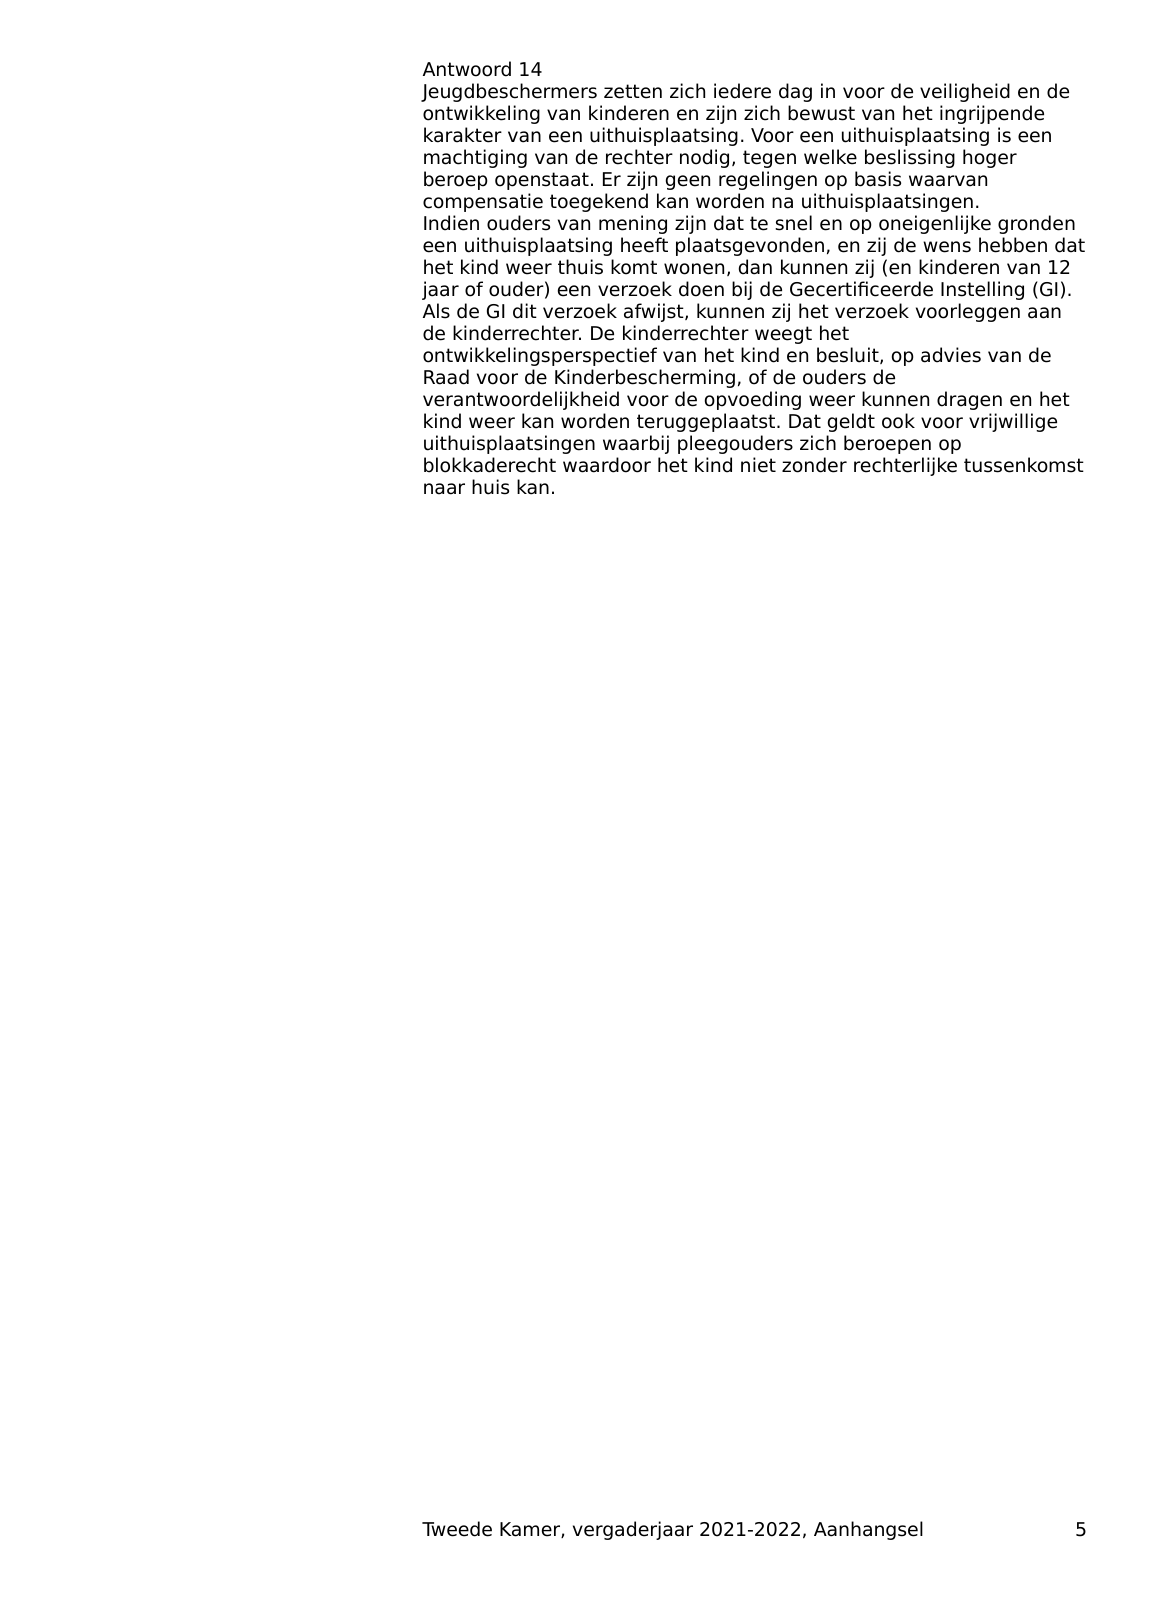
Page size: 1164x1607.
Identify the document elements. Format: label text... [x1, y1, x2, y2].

text Indien ouders van mening zijn dat te snel en op oneigenlijke gronden een uithuisplaatsing heeft plaatsgevonden, en zij de wens hebben dat het kind weer thuis komt wonen, dan kunnen zij (en kinderen van 12 jaar of ouder) een verzoek doen bij de Gecertificeerde Instelling (GI). Als de GI dit verzoek afwijst, kunnen zij het verzoek voorleggen aan de kinderrechter. De kinderrechter weegt het ontwikkelingsperspectief van het kind en besluit, op advies van de Raad voor de Kinderbescherming, of de ouders de verantwoordelijkheid voor de opvoeding weer kunnen dragen en het kind weer kan worden teruggeplaatst. Dat geldt ook voor vrijwillige uithuisplaatsingen waarbij pleegouders zich beroepen op blokkaderecht waardoor het kind niet zonder rechterlijke tussenkomst naar huis kan. [422, 213, 1087, 499]
text Antwoord 14 [422, 59, 1087, 81]
text Jeugdbeschermers zetten zich iedere dag in voor de veiligheid en de ontwikkeling van kinderen en zijn zich bewust van het ingrijpende karakter van een uithuisplaatsing. Voor een uithuisplaatsing is een machtiging van de rechter nodig, tegen welke beslissing hoger beroep openstaat. Er zijn geen regelingen op basis waarvan compensatie toegekend kan worden na uithuisplaatsingen. [422, 81, 1087, 213]
